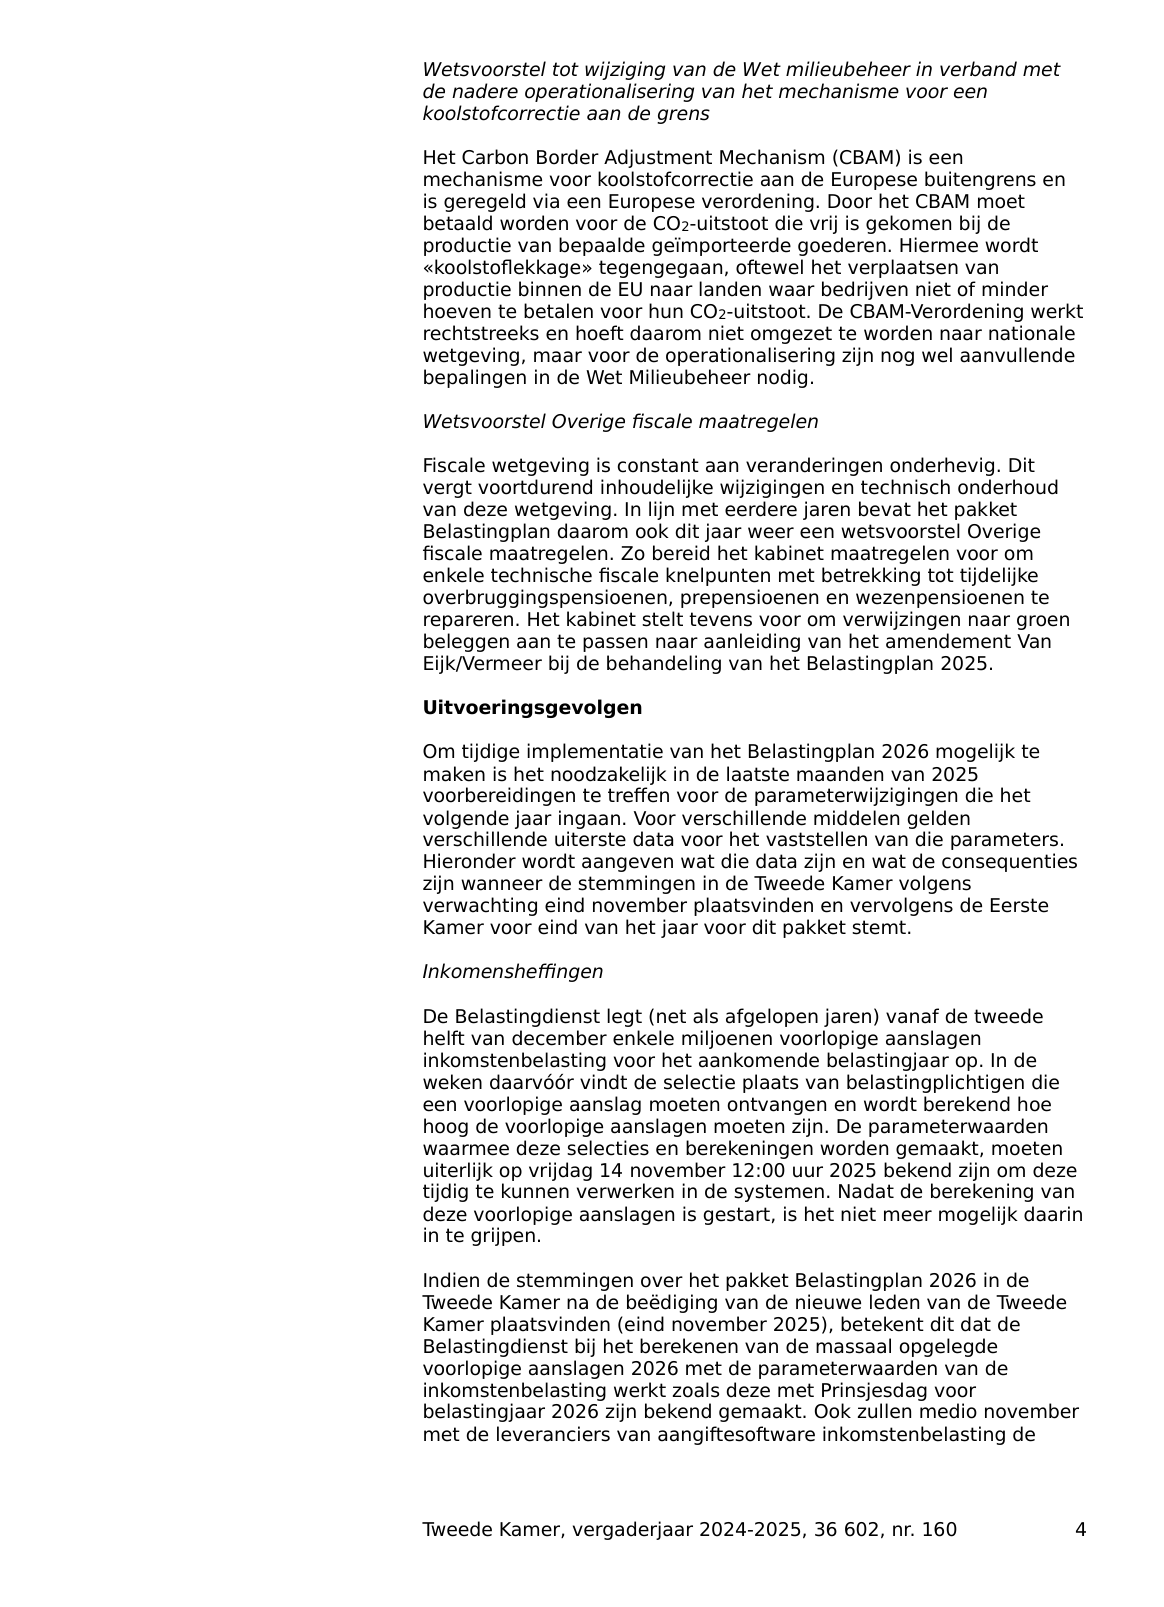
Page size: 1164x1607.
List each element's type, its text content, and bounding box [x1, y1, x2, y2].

text Indien de stemmingen over het pakket Belastingplan 2026 in de Tweede Kamer na de beëdiging van de nieuwe leden van de Tweede Kamer plaatsvinden (eind november 2025), betekent dit dat de Belastingdienst bij het berekenen van de massaal opgelegde voorlopige aanslagen 2026 met de parameterwaarden van de inkomstenbelasting werkt zoals deze met Prinsjesdag voor belastingjaar 2026 zijn bekend gemaakt. Ook zullen medio november met de leveranciers van aangiftesoftware inkomstenbelasting de [422, 1269, 1087, 1445]
text Om tijdige implementatie van het Belastingplan 2026 mogelijk te maken is het noodzakelijk in de laatste maanden van 2025 voorbereidingen te treffen voor de parameterwijzigingen die het volgende jaar ingaan. Voor verschillende middelen gelden verschillende uiterste data voor het vaststellen van die parameters. Hieronder wordt aangeven wat die data zijn en wat de consequenties zijn wanneer de stemmingen in de Tweede Kamer volgens verwachting eind november plaatsvinden en vervolgens de Eerste Kamer voor eind van het jaar voor dit pakket stemt. [422, 741, 1087, 939]
subtitle Inkomensheffingen [422, 961, 1087, 983]
text Fiscale wetgeving is constant aan veranderingen onderhevig. Dit vergt voortdurend inhoudelijke wijzigingen en technisch onderhoud van deze wetgeving. In lijn met eerdere jaren bevat het pakket Belastingplan daarom ook dit jaar weer een wetsvoorstel Overige fiscale maatregelen. Zo bereid het kabinet maatregelen voor om enkele technische fiscale knelpunten met betrekking tot tijdelijke overbruggingspensioenen, prepensioenen en wezenpensioenen te repareren. Het kabinet stelt tevens voor om verwijzingen naar groen beleggen aan te passen naar aanleiding van het amendement Van Eijk/Vermeer bij de behandeling van het Belastingplan 2025. [422, 455, 1087, 675]
subtitle Uitvoeringsgevolgen [422, 697, 1087, 719]
text De Belastingdienst legt (net als afgelopen jaren) vanaf de tweede helft van december enkele miljoenen voorlopige aanslagen inkomstenbelasting voor het aankomende belastingjaar op. In de weken daarvóór vindt de selectie plaats van belastingplichtigen die een voorlopige aanslag moeten ontvangen en wordt berekend hoe hoog de voorlopige aanslagen moeten zijn. De parameterwaarden waarmee deze selecties en berekeningen worden gemaakt, moeten uiterlijk op vrijdag 14 november 12:00 uur 2025 bekend zijn om deze tijdig te kunnen verwerken in de systemen. Nadat de berekening van deze voorlopige aanslagen is gestart, is het niet meer mogelijk daarin in te grijpen. [422, 1006, 1087, 1247]
subtitle Wetsvoorstel tot wijziging van de Wet milieubeheer in verband met de nadere operationalisering van het mechanisme voor een koolstofcorrectie aan de grens [422, 59, 1087, 125]
subtitle Wetsvoorstel Overige fiscale maatregelen [422, 411, 1087, 433]
text Het Carbon Border Adjustment Mechanism (CBAM) is een mechanisme voor koolstofcorrectie aan de Europese buitengrens en is geregeld via een Europese verordening. Door het CBAM moet betaald worden voor de CO2-uitstoot die vrij is gekomen bij de productie van bepaalde geïmporteerde goederen. Hiermee wordt «koolstoflekkage» tegengegaan, oftewel het verplaatsen van productie binnen de EU naar landen waar bedrijven niet of minder hoeven te betalen voor hun CO2-uitstoot. De CBAM-Verordening werkt rechtstreeks en hoeft daarom niet omgezet te worden naar nationale wetgeving, maar voor de operationalisering zijn nog wel aanvullende bepalingen in de Wet Milieubeheer nodig. [422, 147, 1087, 389]
